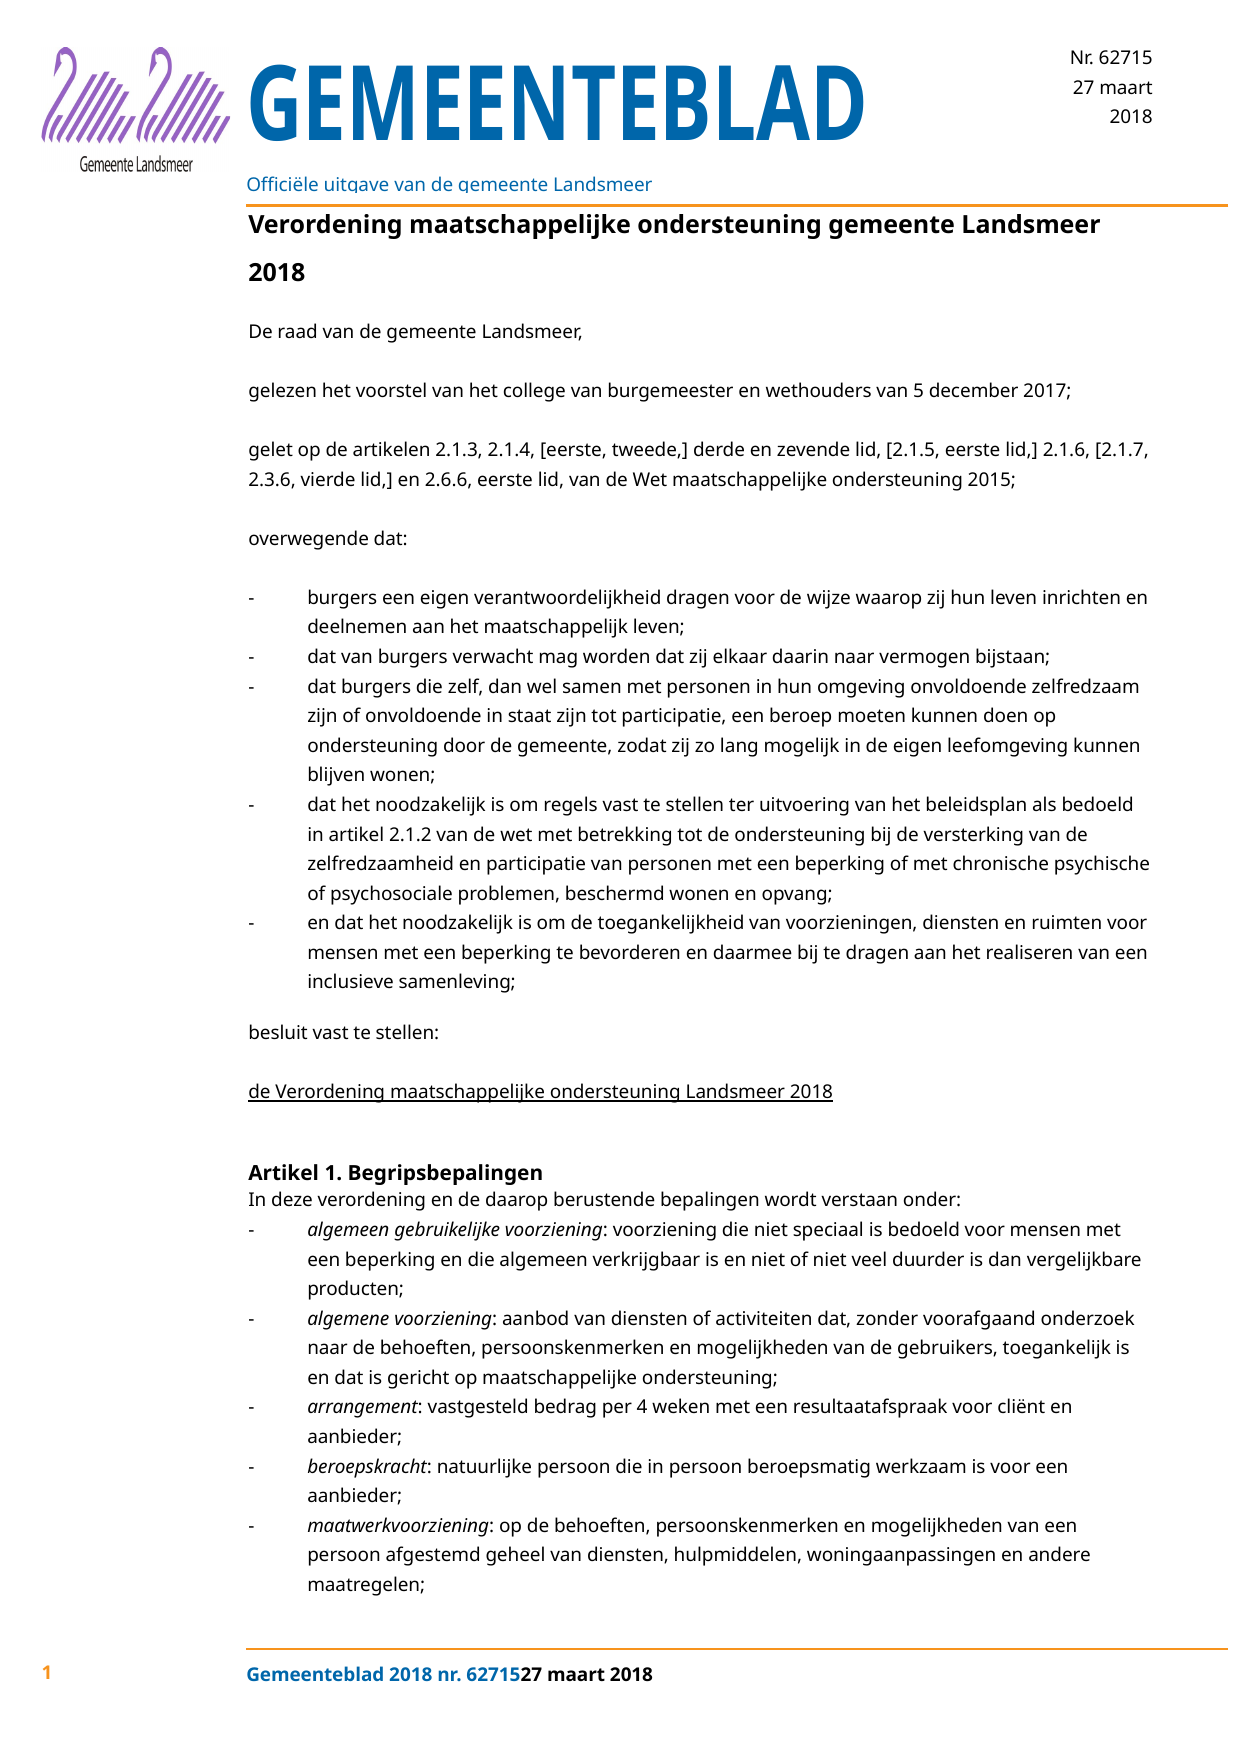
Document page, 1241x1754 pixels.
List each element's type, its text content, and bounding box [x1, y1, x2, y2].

list dat het noodzakelijk is om regels vast te stellen ter uitvoering van het beleidsplan als bedoeld in artikel 2.1.2 van de wet met betrekking tot de ondersteuning bij de versterking van de zelfredzaamheid en participatie van personen met een beperking of met chronische psychische of psychosociale problemen, beschermd wonen en opvang; [248, 791, 1152, 906]
list beroepskracht: natuurlijke persoon die in persoon beroepsmatig werkzaam is voor een aanbieder; [248, 1453, 1152, 1508]
list algemene voorziening: aanbod van diensten of activiteiten dat, zonder voorafgaand onderzoek naar de behoeften, persoonskenmerken en mogelijkheden van de gebruikers, toegankelijk is en dat is gericht op maatschappelijke ondersteuning; [248, 1305, 1152, 1390]
list maatwerkvoorziening: op de behoeften, persoonskenmerken en mogelijkheden van een persoon afgestemd geheel van diensten, hulpmiddelen, woningaanpassingen en andere maatregelen; [248, 1512, 1152, 1597]
list en dat het noodzakelijk is om de toegankelijkheid van voorzieningen, diensten en ruimten voor mensen met een beperking te bevorderen en daarmee bij te dragen aan het realiseren van een inclusieve samenleving; [248, 909, 1152, 994]
list dat burgers die zelf, dan wel samen met personen in hun omgeving onvoldoende zelfredzaam zijn of onvoldoende in staat zijn tot participatie, een beroep moeten kunnen doen op ondersteuning door de gemeente, zodat zij zo lang mogelijk in de eigen leefomgeving kunnen blijven wonen; [248, 673, 1152, 787]
text overwegende dat: [248, 525, 1152, 551]
text de Verordening maatschappelijke ondersteuning Landsmeer 2018 [248, 1078, 1152, 1104]
text De raad van de gemeente Landsmeer, [248, 318, 1152, 344]
picture [41, 47, 231, 172]
text In deze verordening en de daarop berustende bepalingen wordt verstaan onder: [248, 1187, 1152, 1212]
list algemeen gebruikelijke voorziening: voorziening die niet speciaal is bedoeld voor mensen met een beperking en die algemeen verkrijgbaar is en niet of niet veel duurder is dan vergelijkbare producten; [248, 1216, 1152, 1301]
text besluit vast te stellen: [248, 1019, 1152, 1045]
list dat van burgers verwacht mag worden dat zij elkaar daarin naar vermogen bijstaan; [248, 643, 1152, 669]
list burgers een eigen verantwoordelijkheid dragen voor de wijze waarop zij hun leven inrichten en deelnemen aan het maatschappelijk leven; [248, 584, 1152, 639]
text gelezen het voorstel van het college van burgemeester en wethouders van 5 december 2017; [248, 377, 1152, 403]
text Verordening maatschappelijke ondersteuning gemeente Landsmeer 2018 [248, 207, 1152, 288]
text Artikel 1. Begripsbepalingen [248, 1158, 1152, 1187]
list arrangement: vastgesteld bedrag per 4 weken met een resultaatafspraak voor cliënt en aanbieder; [248, 1394, 1152, 1449]
text gelet op de artikelen 2.1.3, 2.1.4, [eerste, tweede,] derde en zevende lid, [2.1.5, eerste lid,] 2.1.6, [2.1.7, 2.3.6, vierde lid,] en 2.6.6, eerste lid, van de Wet maatschappelijke ondersteuning 2015; [248, 436, 1152, 492]
